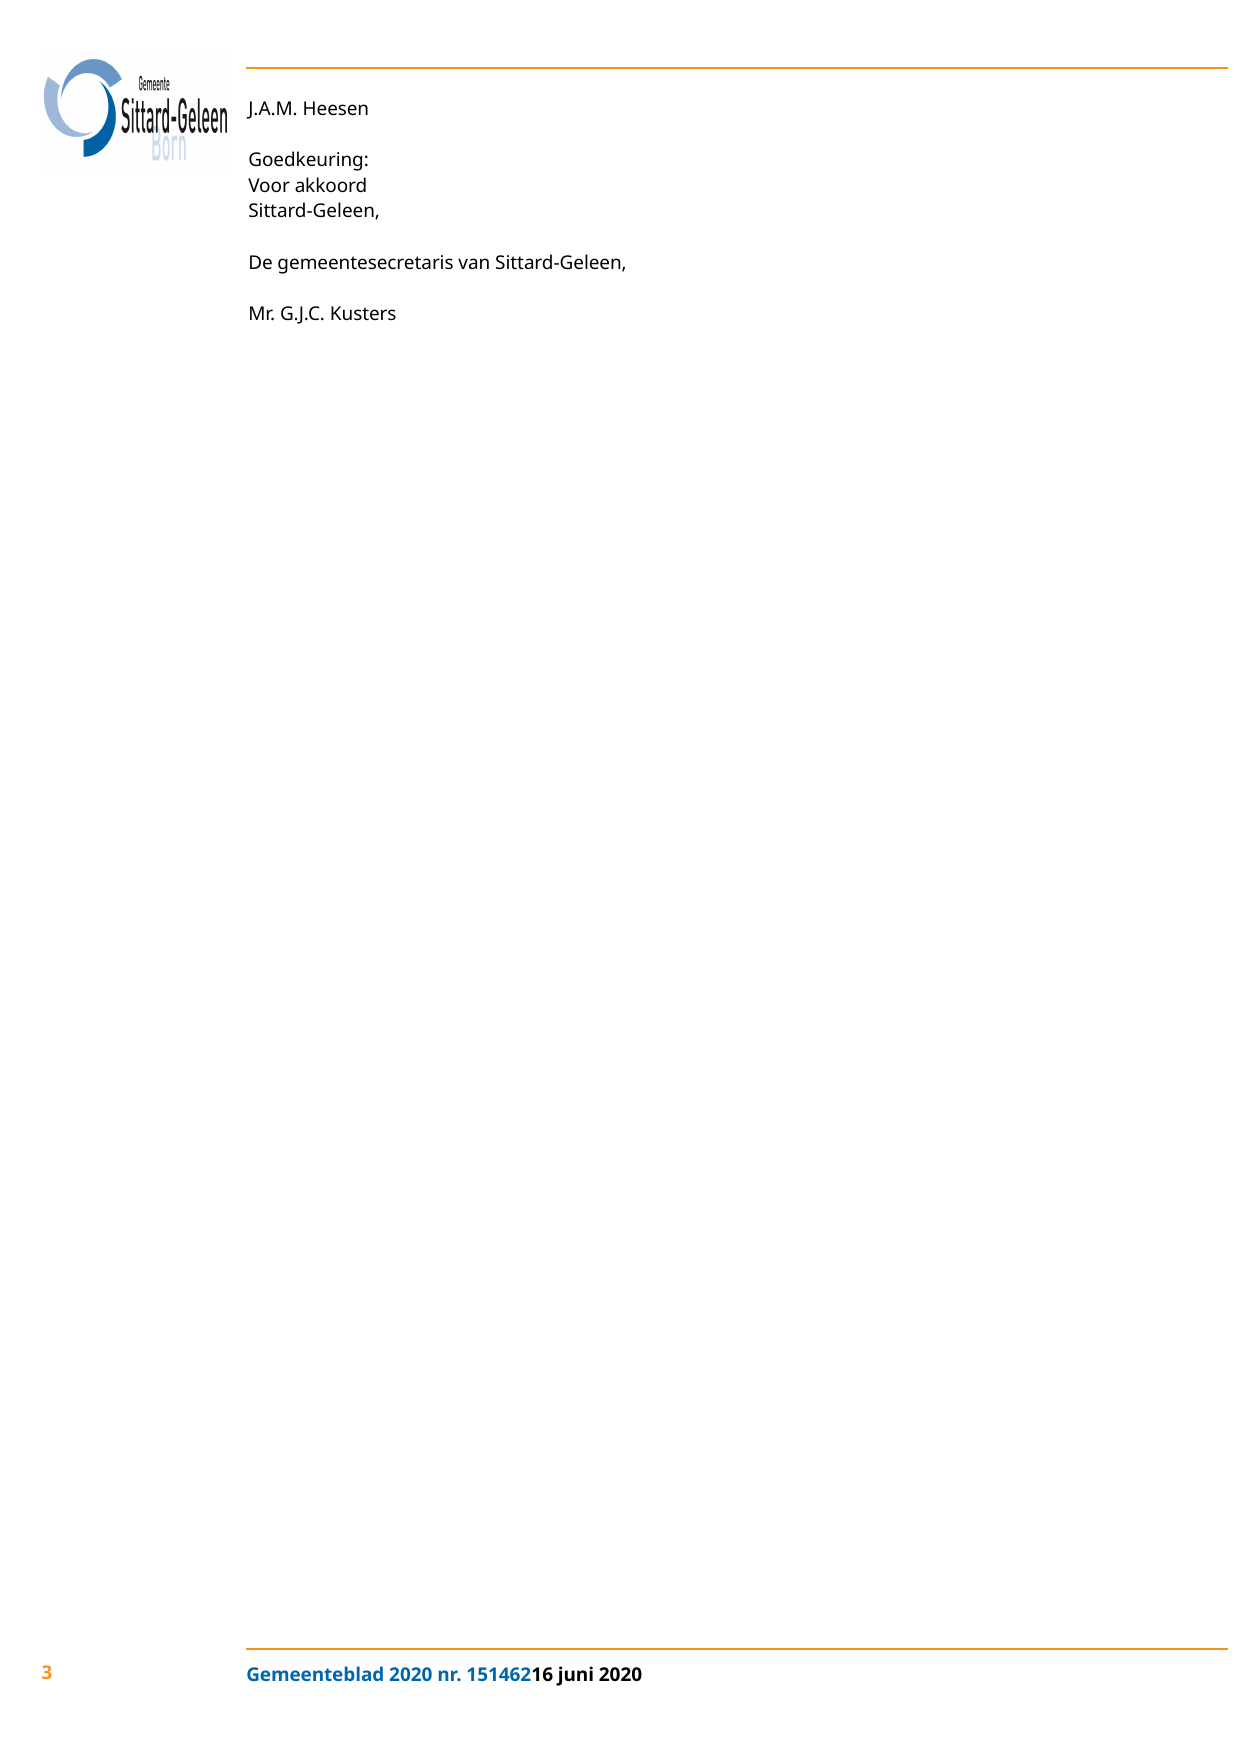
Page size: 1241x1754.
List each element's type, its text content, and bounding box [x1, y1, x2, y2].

text De gemeentesecretaris van Sittard-Geleen, [248, 249, 1152, 275]
picture [41, 47, 231, 172]
text J.A.M. Heesen [248, 95, 1152, 121]
text Sittard-Geleen, [248, 198, 1152, 223]
text Mr. G.J.C. Kusters [248, 301, 1152, 326]
text Goedkeuring: [248, 146, 1152, 172]
text Voor akkoord [248, 172, 1152, 198]
